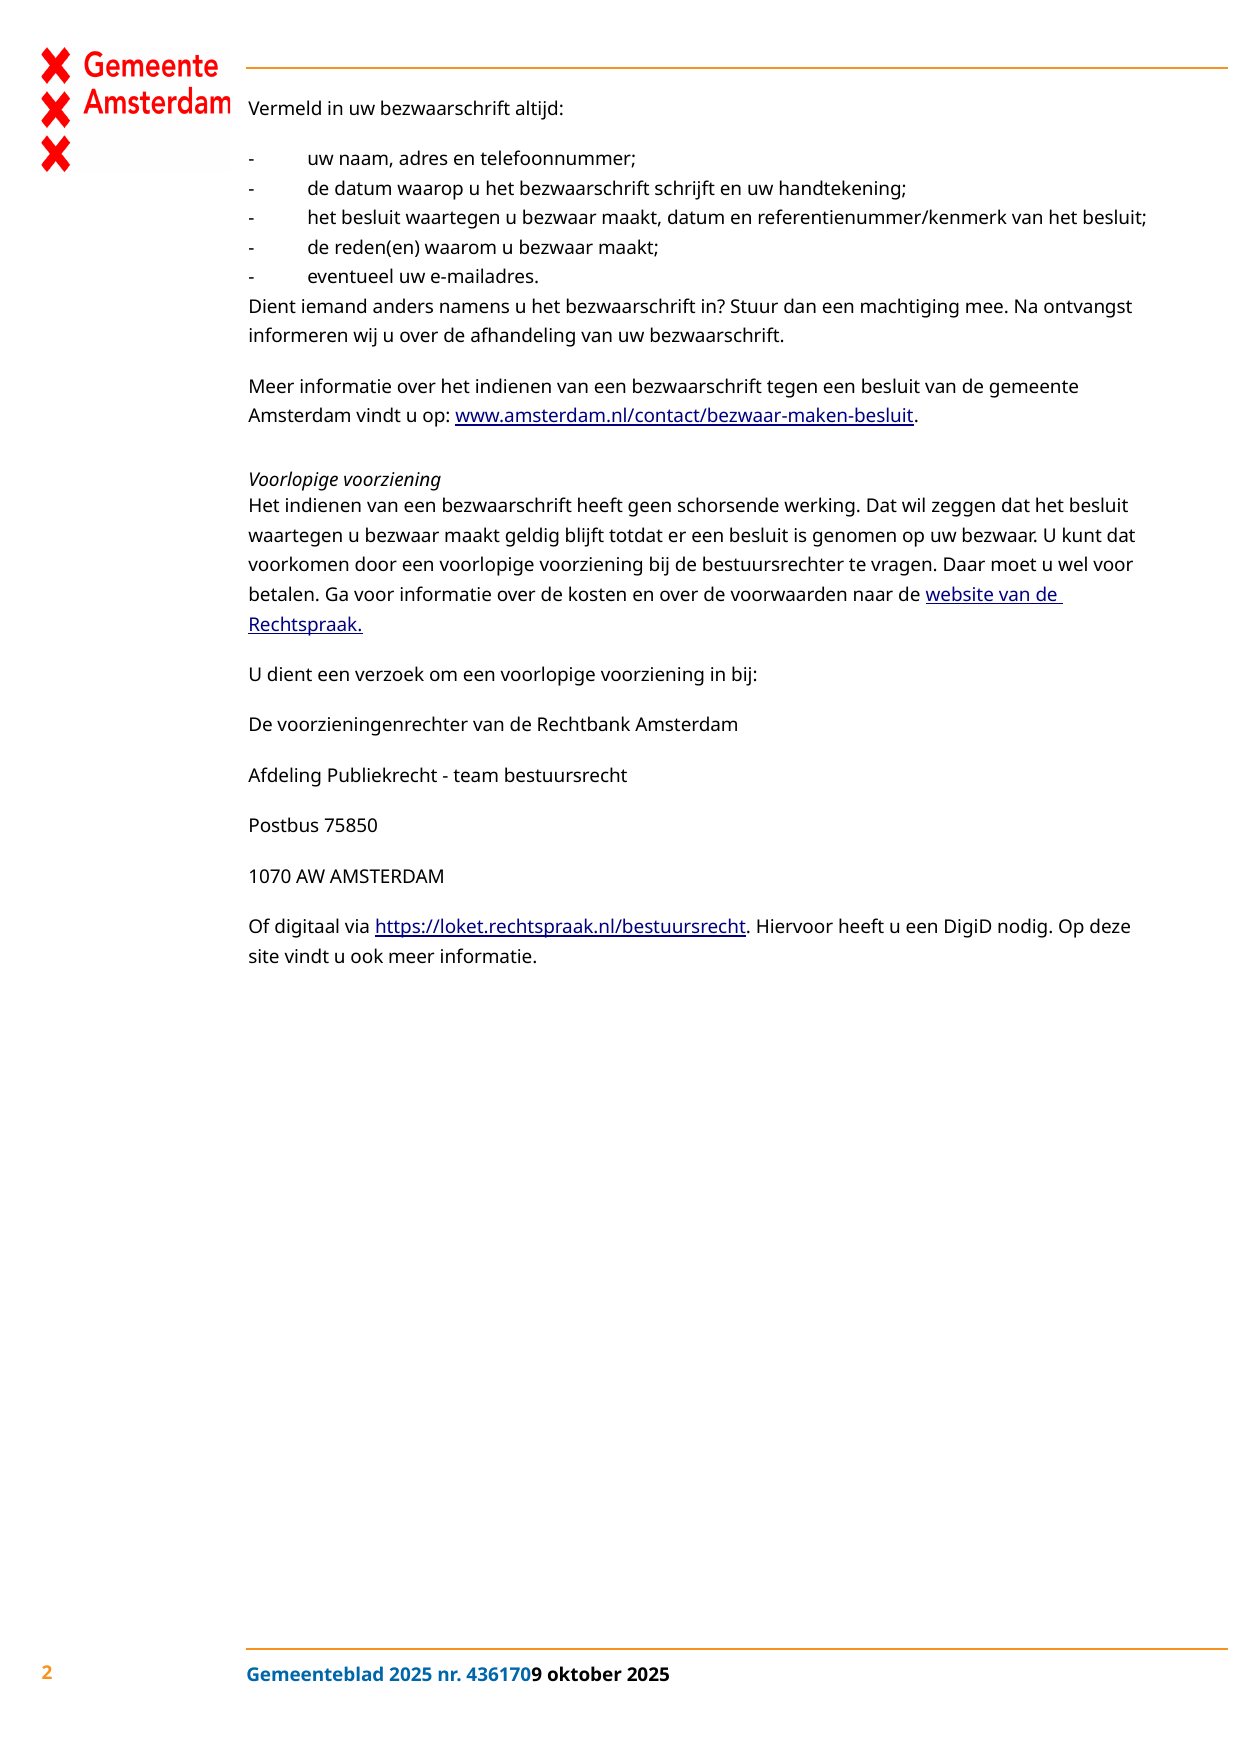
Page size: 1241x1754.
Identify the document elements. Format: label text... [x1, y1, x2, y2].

text Dient iemand anders namens u het bezwaarschrift in? Stuur dan een machtiging mee. Na ontvangst informeren wij u over de afhandeling van uw bezwaarschrift. [248, 293, 1152, 348]
list de reden(en) waarom u bezwaar maakt; [248, 234, 1152, 260]
list uw naam, adres en telefoonnummer; [248, 145, 1152, 171]
text 1070 AW AMSTERDAM [248, 863, 1152, 888]
text Afdeling Publiekrecht - team bestuursrecht [248, 762, 1152, 788]
text U dient een verzoek om een voorlopige voorziening in bij: [248, 661, 1152, 687]
picture [41, 47, 231, 172]
list de datum waarop u het bezwaarschrift schrijft en uw handtekening; [248, 175, 1152, 201]
text De voorzieningenrechter van de Rechtbank Amsterdam [248, 712, 1152, 737]
text Vermeld in uw bezwaarschrift altijd: [248, 95, 1152, 121]
text Of digitaal via https://loket.rechtspraak.nl/bestuursrecht. Hiervoor heeft u een DigiD nodig. Op deze site vindt u ook meer informatie. [248, 913, 1152, 968]
list eventueel uw e-mailadres. [248, 263, 1152, 289]
list het besluit waartegen u bezwaar maakt, datum en referentienummer/kenmerk van het besluit; [248, 204, 1152, 230]
text Voorlopige voorziening [248, 467, 1152, 492]
text Postbus 75850 [248, 812, 1152, 838]
text Het indienen van een bezwaarschrift heeft geen schorsende werking. Dat wil zeggen dat het besluit waartegen u bezwaar maakt geldig blijft totdat er een besluit is genomen op uw bezwaar. U kunt dat voorkomen door een voorlopige voorziening bij de bestuursrechter te vragen. Daar moet u wel voor betalen. Ga voor informatie over de kosten en over de voorwaarden naar de website van de Rechtspraak. [248, 492, 1152, 636]
text Meer informatie over het indienen van een bezwaarschrift tegen een besluit van de gemeente Amsterdam vindt u op: www.amsterdam.nl/contact/bezwaar-maken-besluit. [248, 373, 1152, 428]
